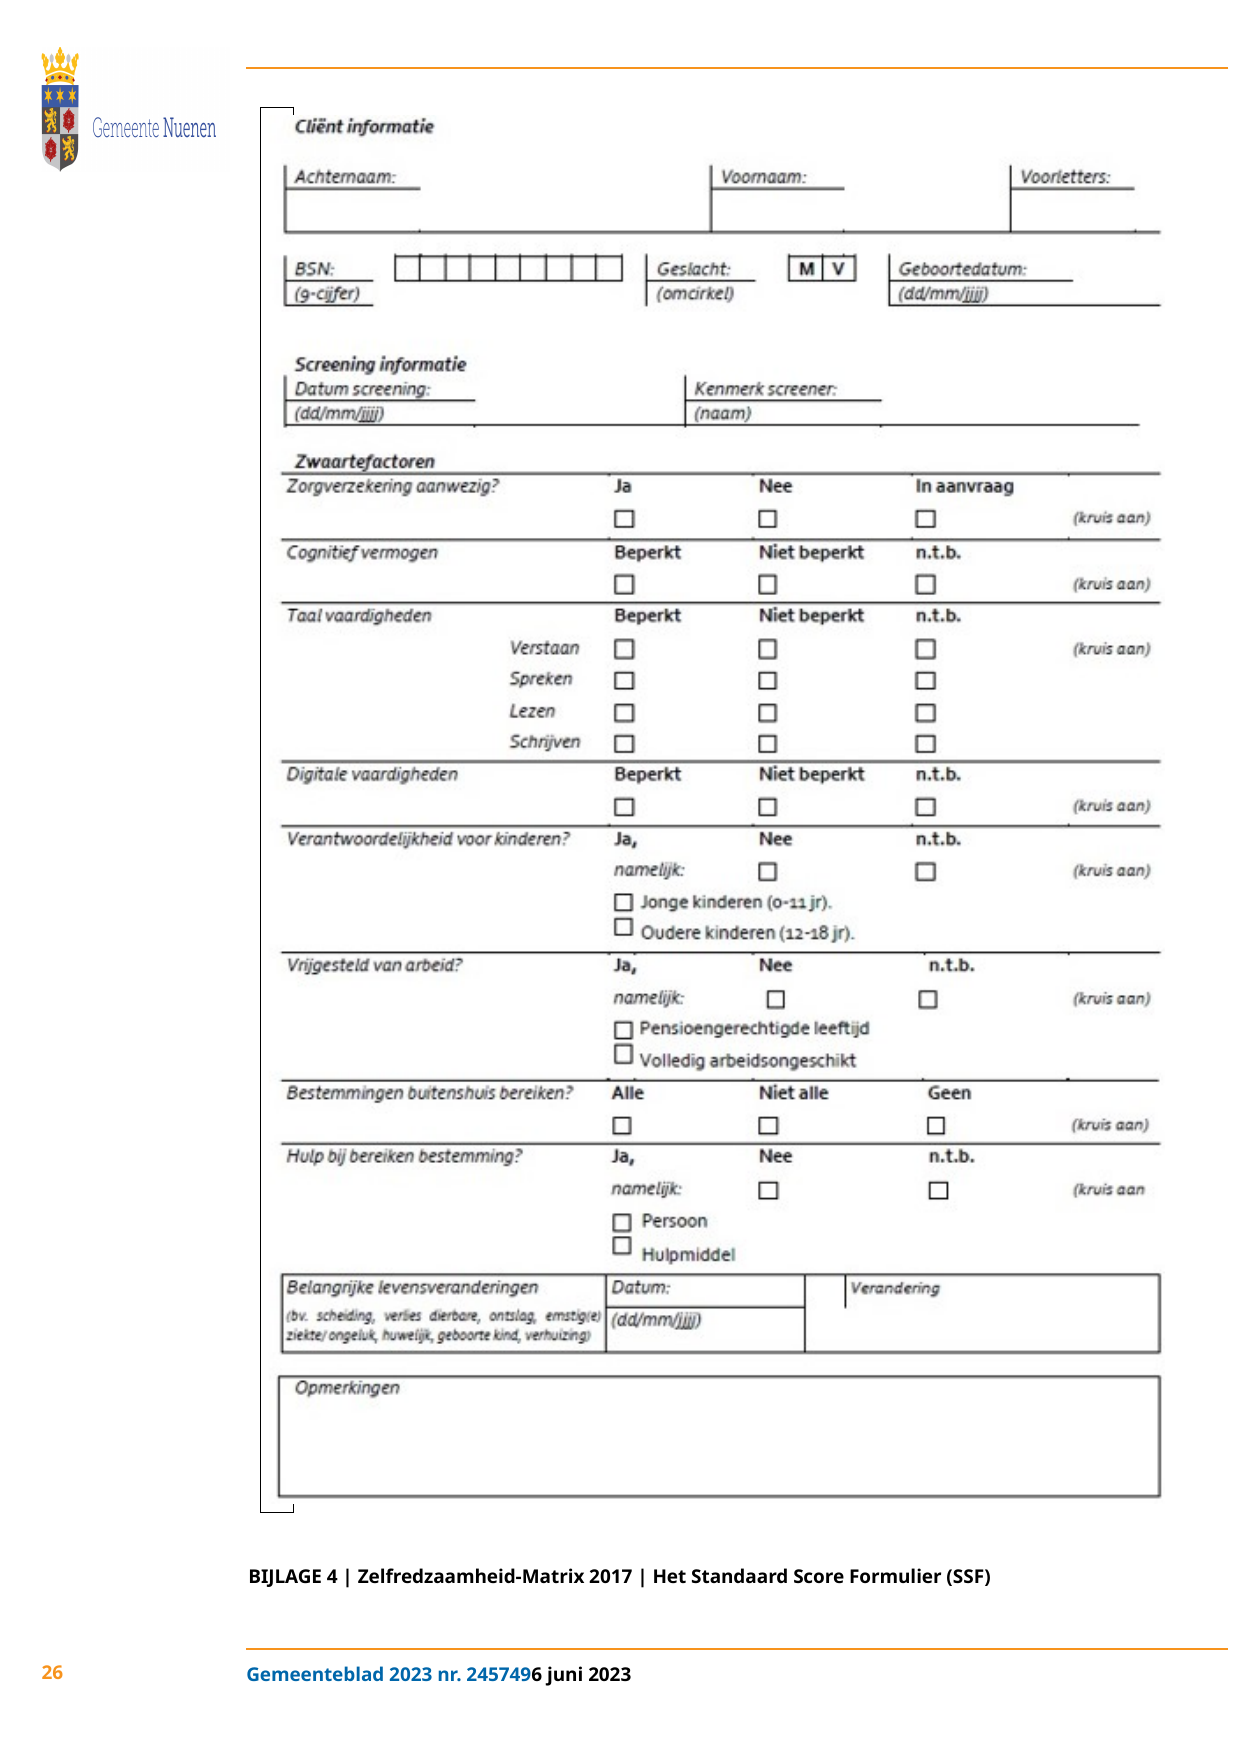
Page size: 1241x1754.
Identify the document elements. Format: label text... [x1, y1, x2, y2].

picture [41, 47, 231, 172]
text BIJLAGE 4 | Zelfredzaamheid-Matrix 2017 | Het Standaard Score Formulier (SSF) [248, 1563, 1152, 1589]
picture [268, 115, 1165, 1504]
